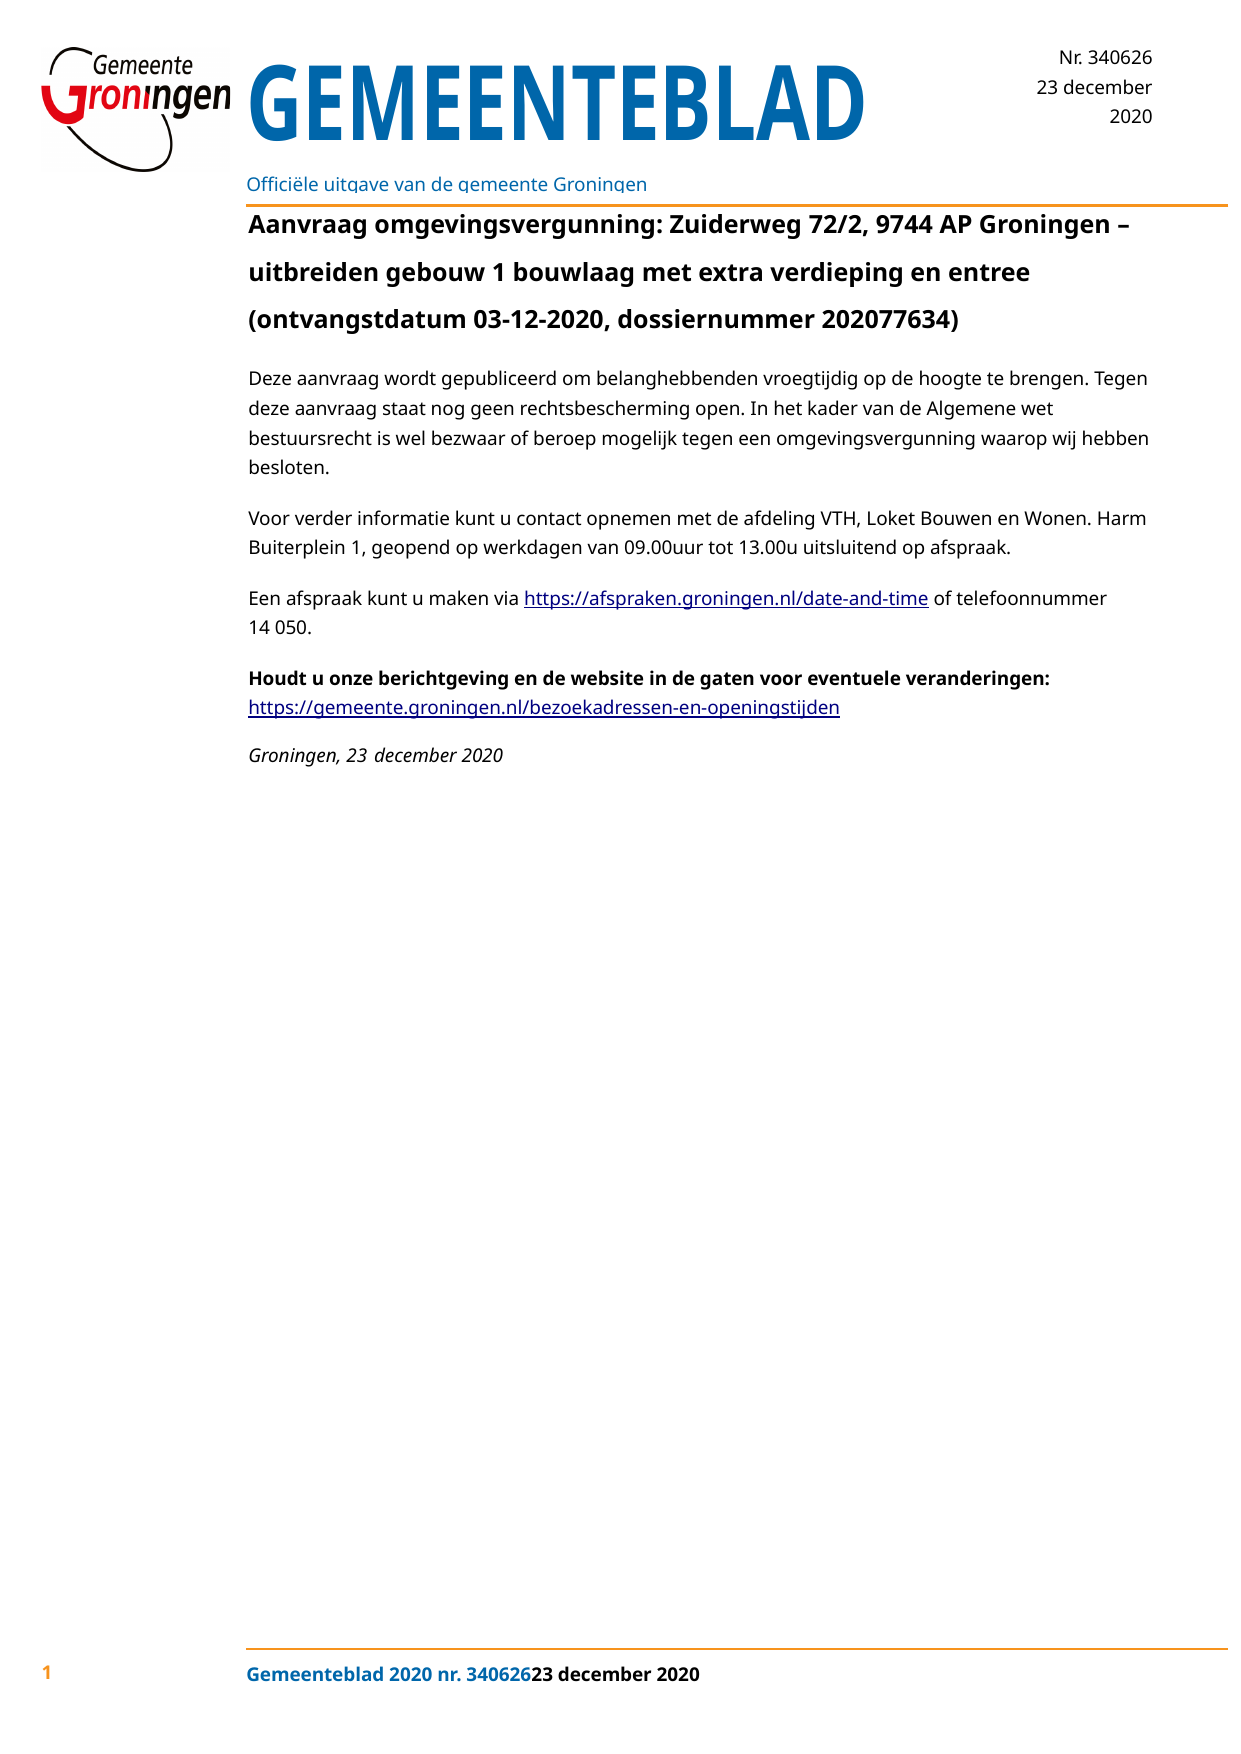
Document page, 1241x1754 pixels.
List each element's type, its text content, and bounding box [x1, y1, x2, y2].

picture [41, 47, 231, 172]
text Aanvraag omgevingsvergunning: Zuiderweg 72/2, 9744 AP Groningen – uitbreiden gebouw 1 bouwlaag met extra verdieping en entree (ontvangstdatum 03-12-2020, dossiernummer 202077634) [248, 207, 1152, 336]
text Groningen, 23 december 2020 [248, 742, 1152, 768]
text Voor verder informatie kunt u contact opnemen met de afdeling VTH, Loket Bouwen en Wonen. Harm Buiterplein 1, geopend op werkdagen van 09.00uur tot 13.00u uitsluitend op afspraak. [248, 505, 1152, 560]
text Houdt u onze berichtgeving en de website in de gaten voor eventuele veranderingen: https://gemeente.groningen.nl/bezoekadressen-en-openingstijden [248, 665, 1152, 720]
text Een afspraak kunt u maken via https://afspraken.groningen.nl/date-and-time of telefoonnummer 14 050. [248, 585, 1152, 640]
text Deze aanvraag wordt gepubliceerd om belanghebbenden vroegtijdig op de hoogte te brengen. Tegen deze aanvraag staat nog geen rechtsbescherming open. In het kader van de Algemene wet bestuursrecht is wel bezwaar of beroep mogelijk tegen een omgevingsvergunning waarop wij hebben besloten. [248, 366, 1152, 480]
